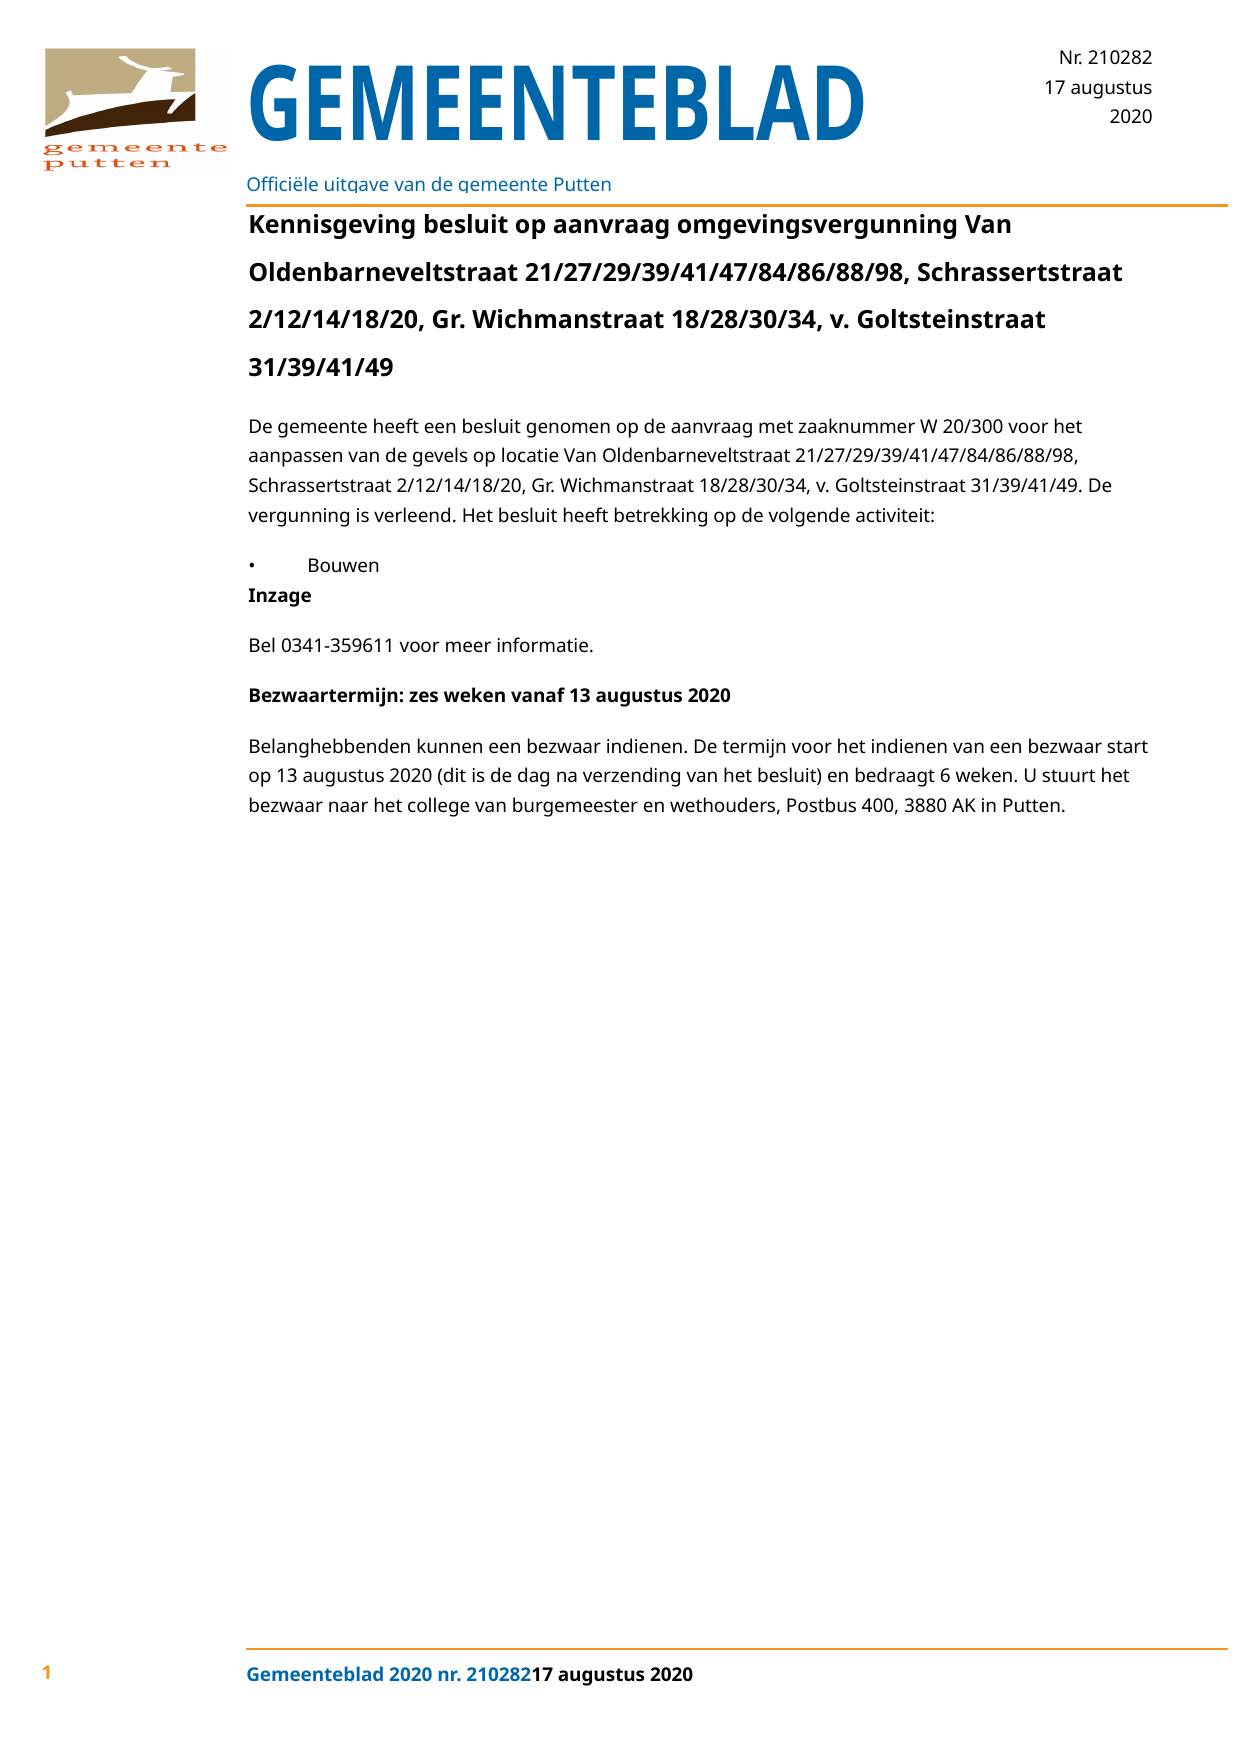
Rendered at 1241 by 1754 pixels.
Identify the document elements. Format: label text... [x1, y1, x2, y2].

text Bezwaartermijn: zes weken vanaf 13 augustus 2020 [248, 683, 1152, 708]
text Kennisgeving besluit op aanvraag omgevingsvergunning Van Oldenbarneveltstraat 21/27/29/39/41/47/84/86/88/98, Schrassertstraat 2/12/14/18/20, Gr. Wichmanstraat 18/28/30/34, v. Goltsteinstraat 31/39/41/49 [248, 207, 1152, 384]
text De gemeente heeft een besluit genomen op de aanvraag met zaaknummer W 20/300 voor het aanpassen van de gevels op locatie Van Oldenbarneveltstraat 21/27/29/39/41/47/84/86/88/98, Schrassertstraat 2/12/14/18/20, Gr. Wichmanstraat 18/28/30/34, v. Goltsteinstraat 31/39/41/49. De vergunning is verleend. Het besluit heeft betrekking op de volgende activiteit: [248, 413, 1152, 528]
text Belanghebbenden kunnen een bezwaar indienen. De termijn voor het indienen van een bezwaar start op 13 augustus 2020 (dit is de dag na verzending van het besluit) en bedraagt 6 weken. U stuurt het bezwaar naar het college van burgemeester en wethouders, Postbus 400, 3880 AK in Putten. [248, 733, 1152, 818]
text Inzage [248, 582, 1152, 608]
text Bel 0341-359611 voor meer informatie. [248, 632, 1152, 658]
picture [41, 47, 231, 172]
list Bouwen [248, 552, 1152, 578]
